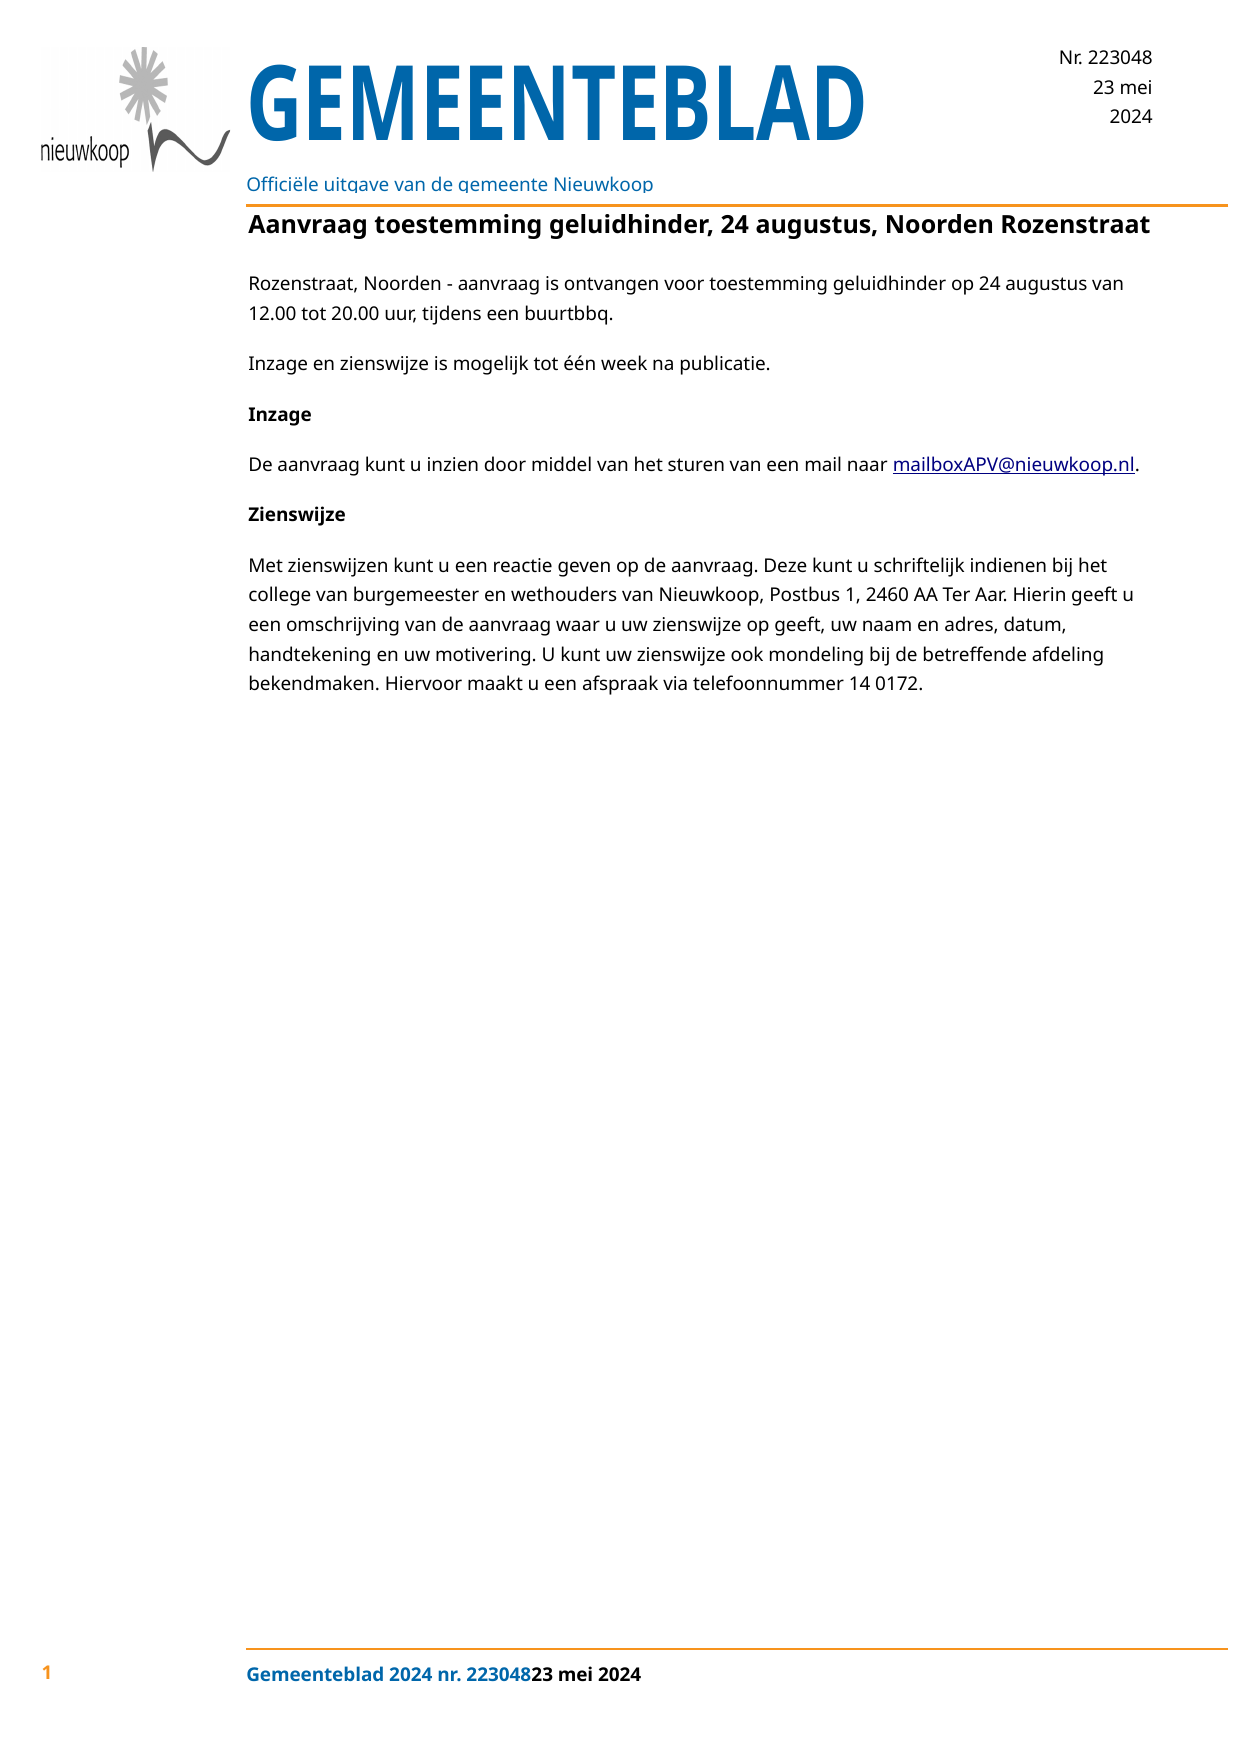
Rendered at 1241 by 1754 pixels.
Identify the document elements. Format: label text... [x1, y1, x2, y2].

text Inzage en zienswijze is mogelijk tot één week na publicatie. [248, 350, 1152, 376]
text Zienswijze [248, 502, 1152, 527]
text De aanvraag kunt u inzien door middel van het sturen van een mail naar mailboxAPV@nieuwkoop.nl. [248, 451, 1152, 477]
text Aanvraag toestemming geluidhinder, 24 augustus, Noorden Rozenstraat [248, 207, 1152, 241]
text Met zienswijzen kunt u een reactie geven op de aanvraag. Deze kunt u schriftelijk indienen bij het college van burgemeester en wethouders van Nieuwkoop, Postbus 1, 2460 AA Ter Aar. Hierin geeft u een omschrijving van de aanvraag waar u uw zienswijze op geeft, uw naam en adres, datum, handtekening en uw motivering. U kunt uw zienswijze ook mondeling bij de betreffende afdeling bekendmaken. Hiervoor maakt u een afspraak via telefoonnummer 14 0172. [248, 552, 1152, 696]
text Inzage [248, 401, 1152, 426]
picture [41, 47, 231, 172]
text Rozenstraat, Noorden - aanvraag is ontvangen voor toestemming geluidhinder op 24 augustus van 12.00 tot 20.00 uur, tijdens een buurtbbq. [248, 270, 1152, 326]
